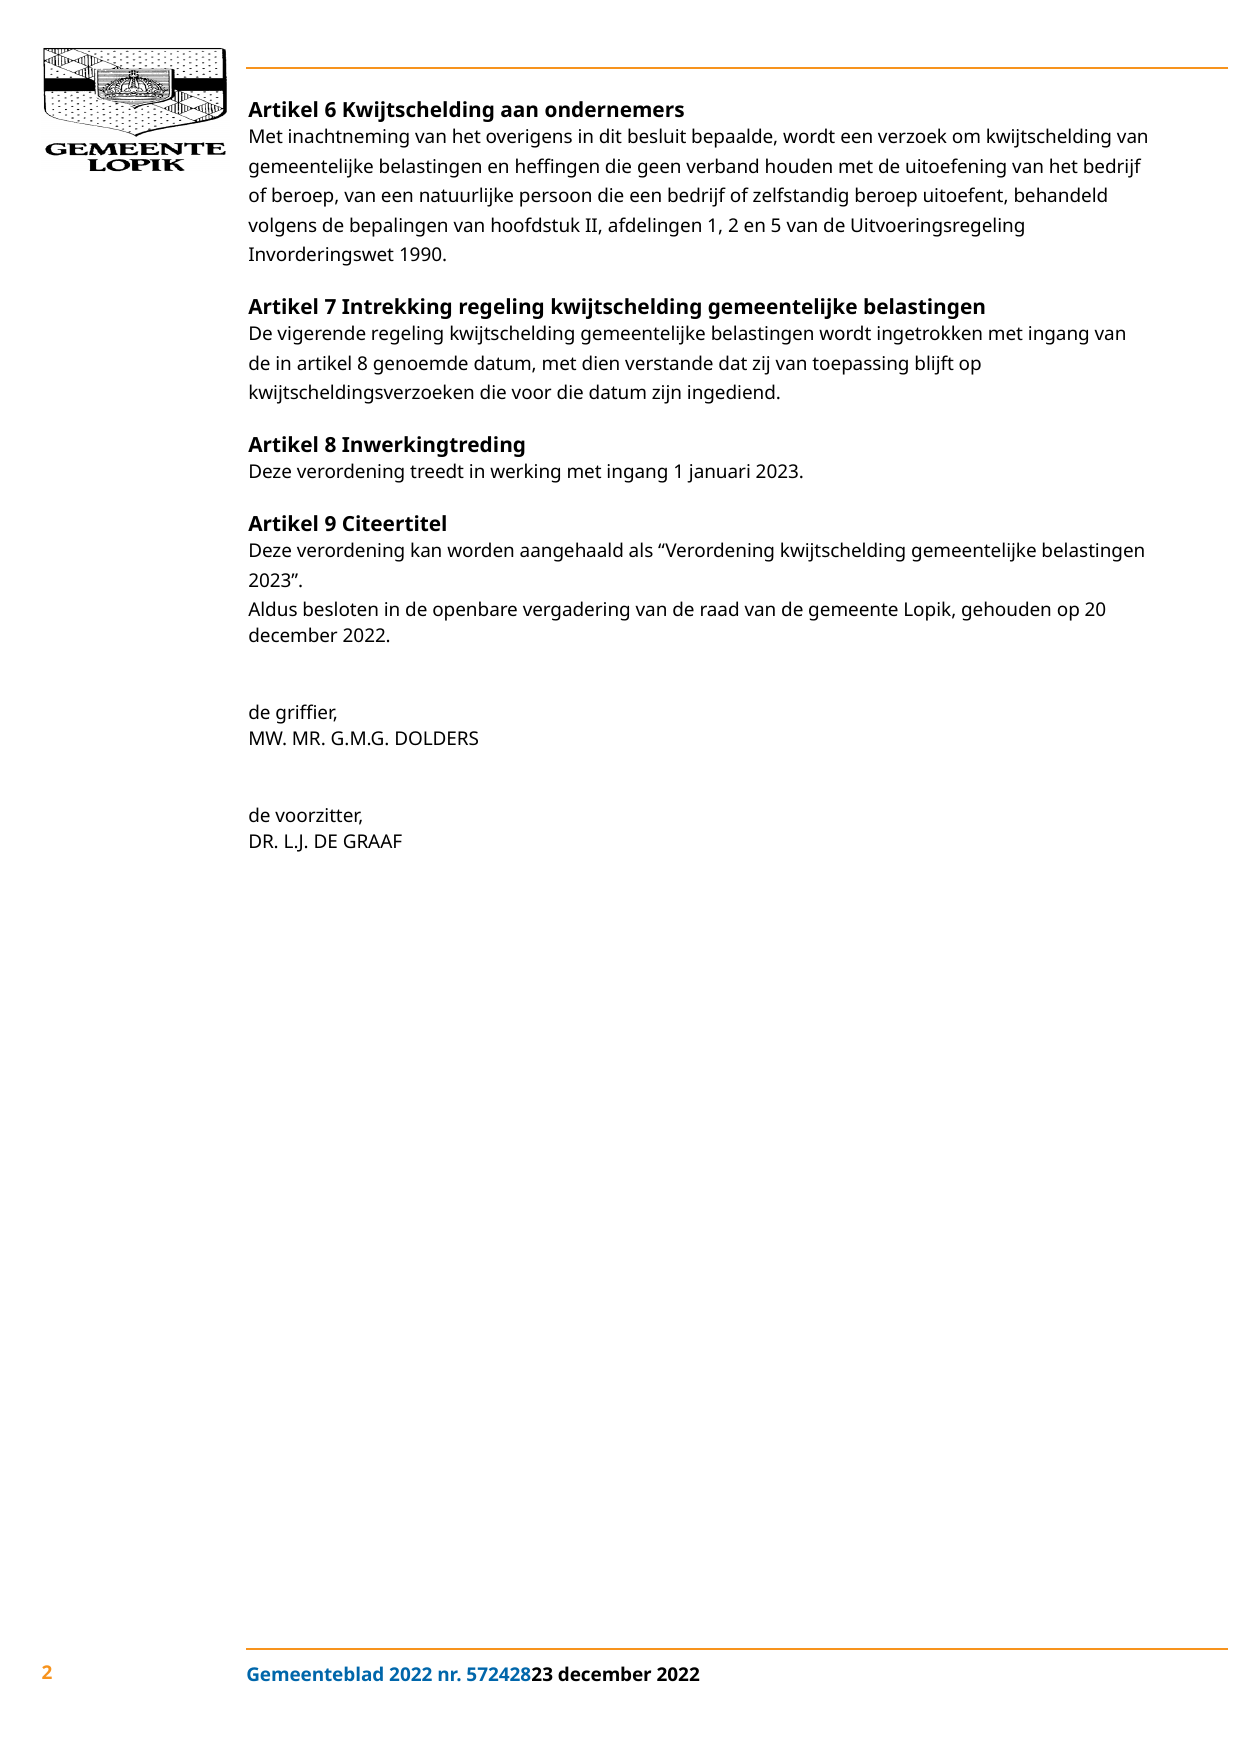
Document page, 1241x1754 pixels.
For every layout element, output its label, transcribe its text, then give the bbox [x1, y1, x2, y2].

text Deze verordening kan worden aangehaald als “Verordening kwijtschelding gemeentelijke belastingen 2023”. [248, 537, 1152, 593]
text Artikel 6 Kwijtschelding aan ondernemers [248, 95, 1152, 123]
text Artikel 9 Citeertitel [248, 509, 1152, 537]
text Artikel 8 Inwerkingtreding [248, 430, 1152, 458]
text Met inachtneming van het overigens in dit besluit bepaalde, wordt een verzoek om kwijtschelding van gemeentelijke belastingen en heffingen die geen verband houden met de uitoefening van het bedrijf of beroep, van een natuurlijke persoon die een bedrijf of zelfstandig beroep uitoefent, behandeld volgens de bepalingen van hoofdstuk II, afdelingen 1, 2 en 5 van de Uitvoeringsregeling Invorderingswet 1990. [248, 123, 1152, 267]
text de voorzitter, [248, 802, 1152, 828]
picture [41, 47, 231, 172]
text MW. MR. G.M.G. DOLDERS [248, 725, 1152, 751]
text DR. L.J. DE GRAAF [248, 828, 1152, 854]
text Aldus besloten in de openbare vergadering van de raad van de gemeente Lopik, gehouden op 20 december 2022. [248, 596, 1152, 648]
text Artikel 7 Intrekking regeling kwijtschelding gemeentelijke belastingen [248, 292, 1152, 320]
text De vigerende regeling kwijtschelding gemeentelijke belastingen wordt ingetrokken met ingang van de in artikel 8 genoemde datum, met dien verstande dat zij van toepassing blijft op kwijtscheldingsverzoeken die voor die datum zijn ingediend. [248, 320, 1152, 405]
text de griffier, [248, 699, 1152, 725]
text Deze verordening treedt in werking met ingang 1 januari 2023. [248, 458, 1152, 484]
